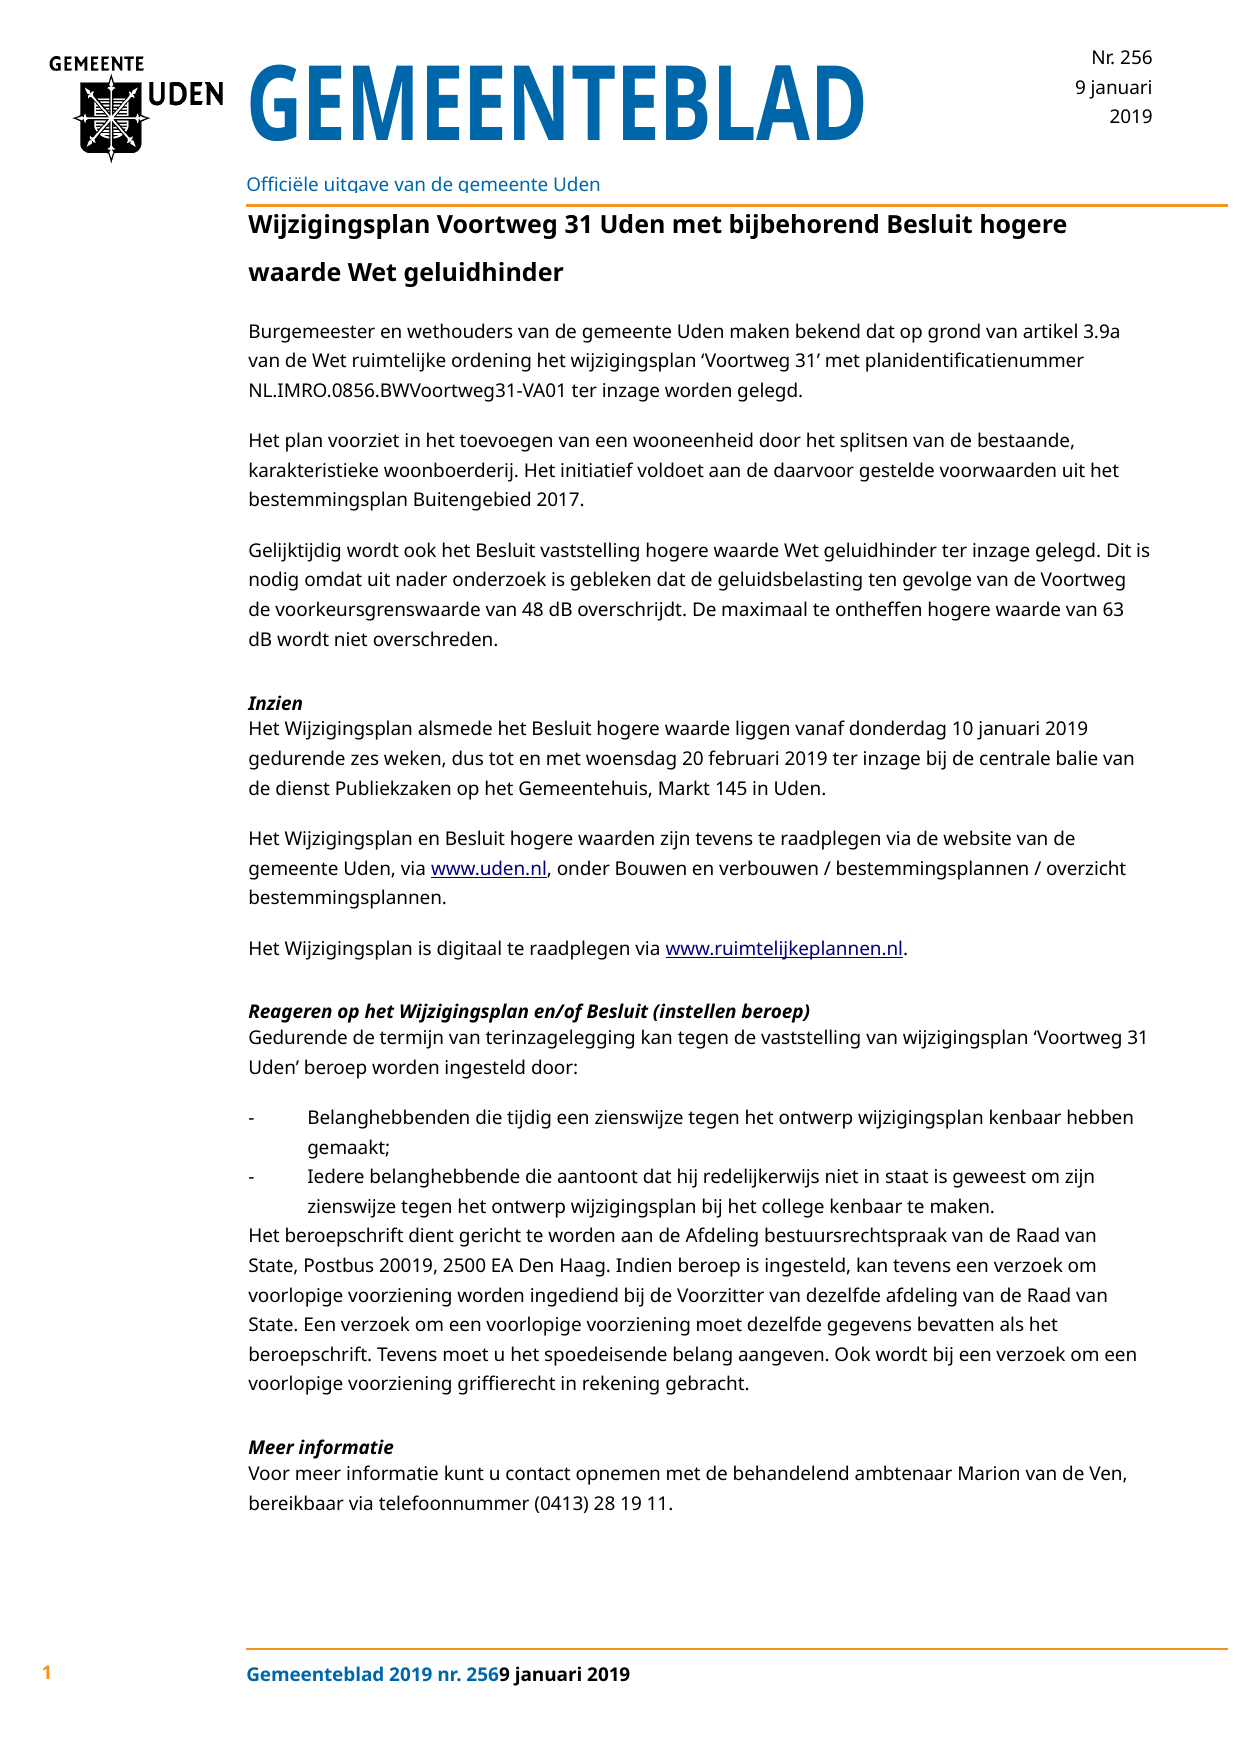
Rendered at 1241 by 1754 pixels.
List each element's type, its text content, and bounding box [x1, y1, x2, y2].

text Meer informatie [248, 1434, 1152, 1460]
text Reageren op het Wijzigingsplan en/of Besluit (instellen beroep) [248, 999, 1152, 1024]
text Inzien [248, 690, 1152, 716]
text Het beroepschrift dient gericht te worden aan de Afdeling bestuursrechtspraak van de Raad van State, Postbus 20019, 2500 EA Den Haag. Indien beroep is ingesteld, kan tevens een verzoek om voorlopige voorziening worden ingediend bij de Voorzitter van dezelfde afdeling van de Raad van State. Een verzoek om een voorlopige voorziening moet dezelfde gegevens bevatten als het beroepschrift. Tevens moet u het spoedeisende belang aangeven. Ook wordt bij een verzoek om een voorlopige voorziening griffierecht in rekening gebracht. [248, 1223, 1152, 1396]
text Het Wijzigingsplan alsmede het Besluit hogere waarde liggen vanaf donderdag 10 januari 2019 gedurende zes weken, dus tot en met woensdag 20 februari 2019 ter inzage bij de centrale balie van de dienst Publiekzaken op het Gemeentehuis, Markt 145 in Uden. [248, 716, 1152, 800]
text Het Wijzigingsplan is digitaal te raadplegen via www.ruimtelijkeplannen.nl. [248, 935, 1152, 960]
text Het plan voorziet in het toevoegen van een wooneenheid door het splitsen van de bestaande, karakteristieke woonboerderij. Het initiatief voldoet aan de daarvoor gestelde voorwaarden uit het bestemmingsplan Buitengebied 2017. [248, 427, 1152, 512]
list Belanghebbenden die tijdig een zienswijze tegen het ontwerp wijzigingsplan kenbaar hebben gemaakt; [248, 1104, 1152, 1160]
picture [41, 47, 231, 172]
text Gedurende de termijn van terinzagelegging kan tegen de vaststelling van wijzigingsplan ‘Voortweg 31 Uden’ beroep worden ingesteld door: [248, 1024, 1152, 1080]
text Het Wijzigingsplan en Besluit hogere waarden zijn tevens te raadplegen via de website van de gemeente Uden, via www.uden.nl, onder Bouwen en verbouwen / bestemmingsplannen / overzicht bestemmingsplannen. [248, 825, 1152, 910]
list Iedere belanghebbende die aantoont dat hij redelijkerwijs niet in staat is geweest om zijn zienswijze tegen het ontwerp wijzigingsplan bij het college kenbaar te maken. [248, 1163, 1152, 1219]
text Gelijktijdig wordt ook het Besluit vaststelling hogere waarde Wet geluidhinder ter inzage gelegd. Dit is nodig omdat uit nader onderzoek is gebleken dat de geluidsbelasting ten gevolge van de Voortweg de voorkeursgrenswaarde van 48 dB overschrijdt. De maximaal te ontheffen hogere waarde van 63 dB wordt niet overschreden. [248, 537, 1152, 652]
text Burgemeester en wethouders van de gemeente Uden maken bekend dat op grond van artikel 3.9a van de Wet ruimtelijke ordening het wijzigingsplan ‘Voortweg 31’ met planidentificatienummer NL.IMRO.0856.BWVoortweg31-VA01 ter inzage worden gelegd. [248, 318, 1152, 403]
text Voor meer informatie kunt u contact opnemen met de behandelend ambtenaar Marion van de Ven, bereikbaar via telefoonnummer (0413) 28 19 11. [248, 1460, 1152, 1516]
text Wijzigingsplan Voortweg 31 Uden met bijbehorend Besluit hogere waarde Wet geluidhinder [248, 207, 1152, 288]
